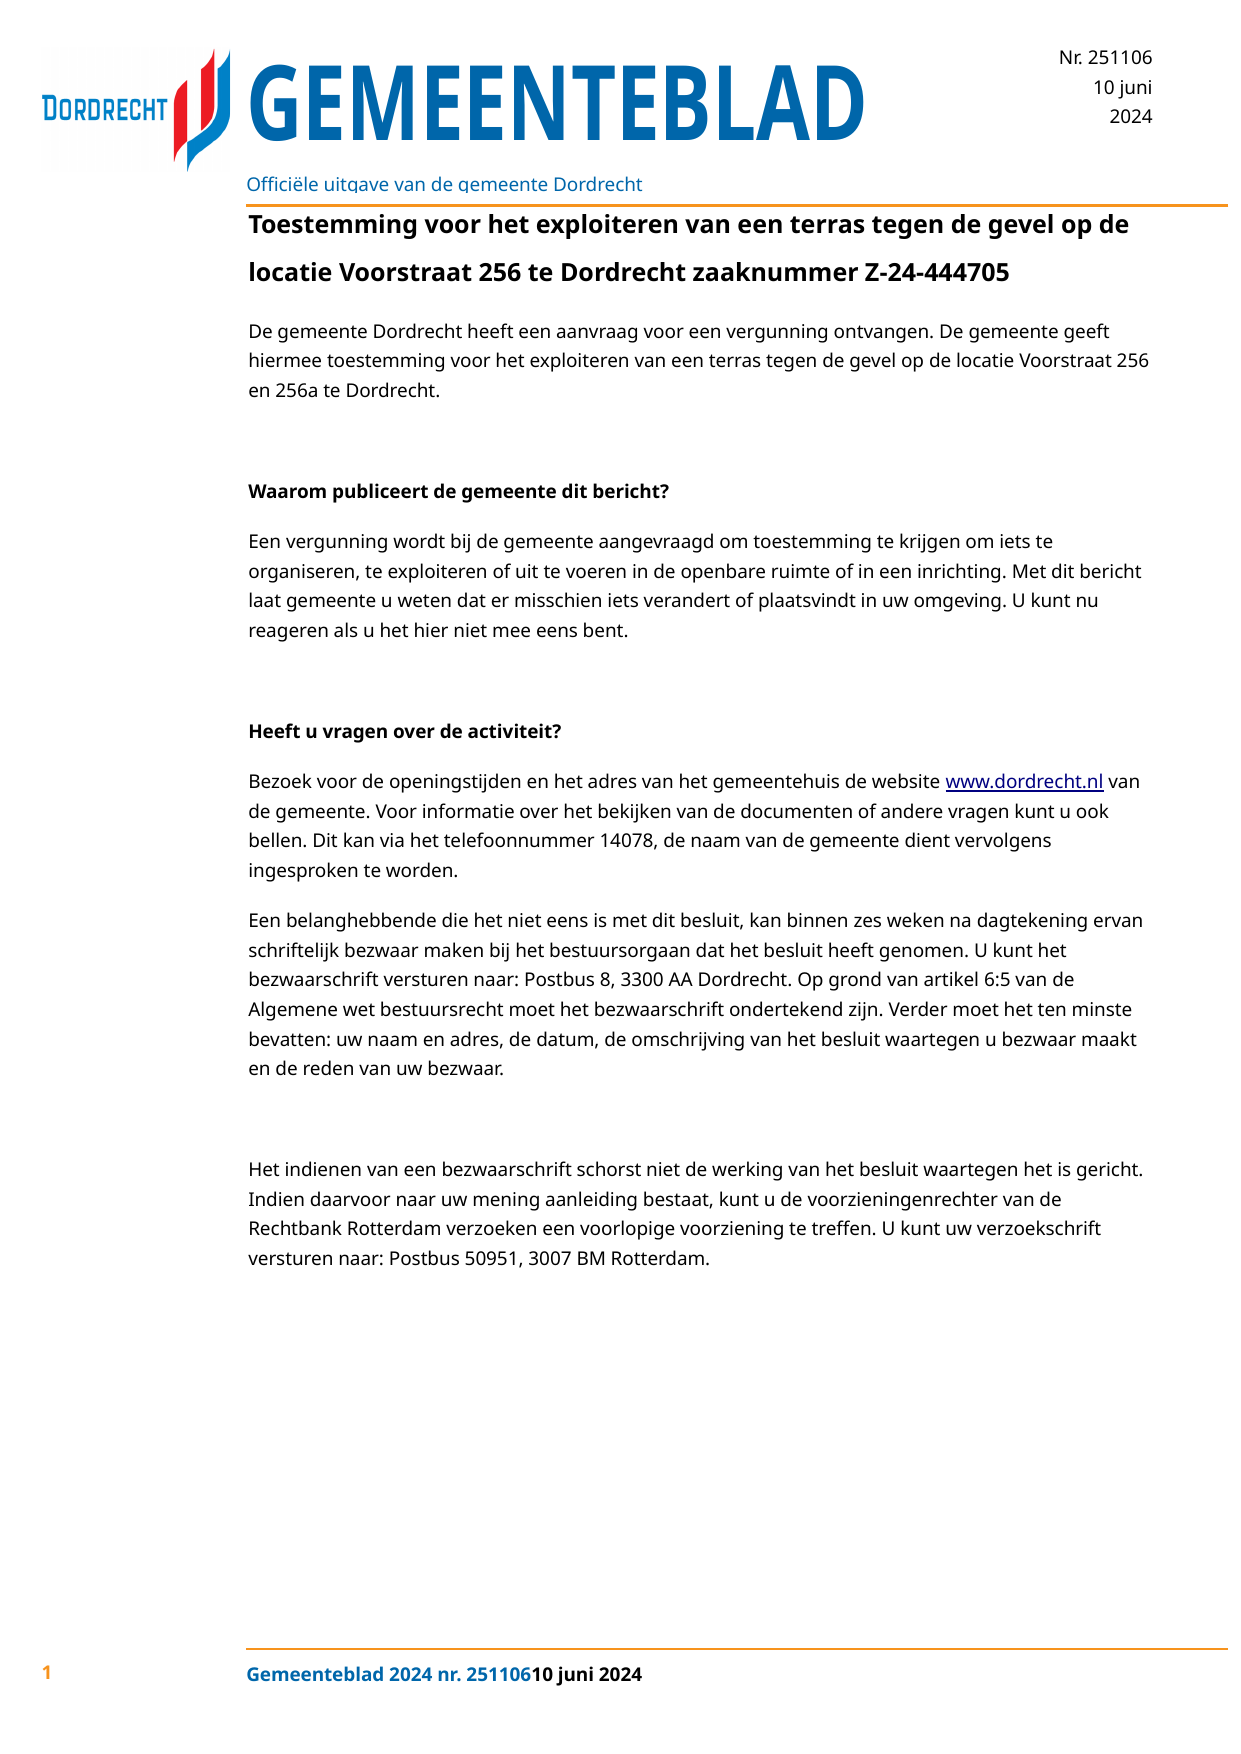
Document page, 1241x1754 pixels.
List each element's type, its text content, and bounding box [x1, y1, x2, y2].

text De gemeente Dordrecht heeft een aanvraag voor een vergunning ontvangen. De gemeente geeft hiermee toestemming voor het exploiteren van een terras tegen de gevel op de locatie Voorstraat 256 en 256a te Dordrecht. [248, 318, 1152, 403]
text Waarom publiceert de gemeente dit bericht? [248, 478, 1152, 504]
text Het indienen van een bezwaarschrift schorst niet de werking van het besluit waartegen het is gericht. Indien daarvoor naar uw mening aanleiding bestaat, kunt u de voorzieningenrechter van de Rechtbank Rotterdam verzoeken een voorlopige voorziening te treffen. U kunt uw verzoekschrift versturen naar: Postbus 50951, 3007 BM Rotterdam. [248, 1156, 1152, 1271]
text Een vergunning wordt bij de gemeente aangevraagd om toestemming te krijgen om iets te organiseren, te exploiteren of uit te voeren in de openbare ruimte of in een inrichting. Met dit bericht laat gemeente u weten dat er misschien iets verandert of plaatsvindt in uw omgeving. U kunt nu reageren als u het hier niet mee eens bent. [248, 528, 1152, 643]
text Toestemming voor het exploiteren van een terras tegen de gevel op de locatie Voorstraat 256 te Dordrecht zaaknummer Z-24-444705 [248, 207, 1152, 288]
picture [41, 47, 231, 172]
text Heeft u vragen over de activiteit? [248, 718, 1152, 744]
text Bezoek voor de openingstijden en het adres van het gemeentehuis de website www.dordrecht.nl van de gemeente. Voor informatie over het bekijken van de documenten of andere vragen kunt u ook bellen. Dit kan via het telefoonnummer 14078, de naam van de gemeente dient vervolgens ingesproken te worden. [248, 768, 1152, 883]
text Een belanghebbende die het niet eens is met dit besluit, kan binnen zes weken na dagtekening ervan schriftelijk bezwaar maken bij het bestuursorgaan dat het besluit heeft genomen. U kunt het bezwaarschrift versturen naar: Postbus 8, 3300 AA Dordrecht. Op grond van artikel 6:5 van de Algemene wet bestuursrecht moet het bezwaarschrift ondertekend zijn. Verder moet het ten minste bevatten: uw naam en adres, de datum, de omschrijving van het besluit waartegen u bezwaar maakt en de reden van uw bezwaar. [248, 907, 1152, 1081]
